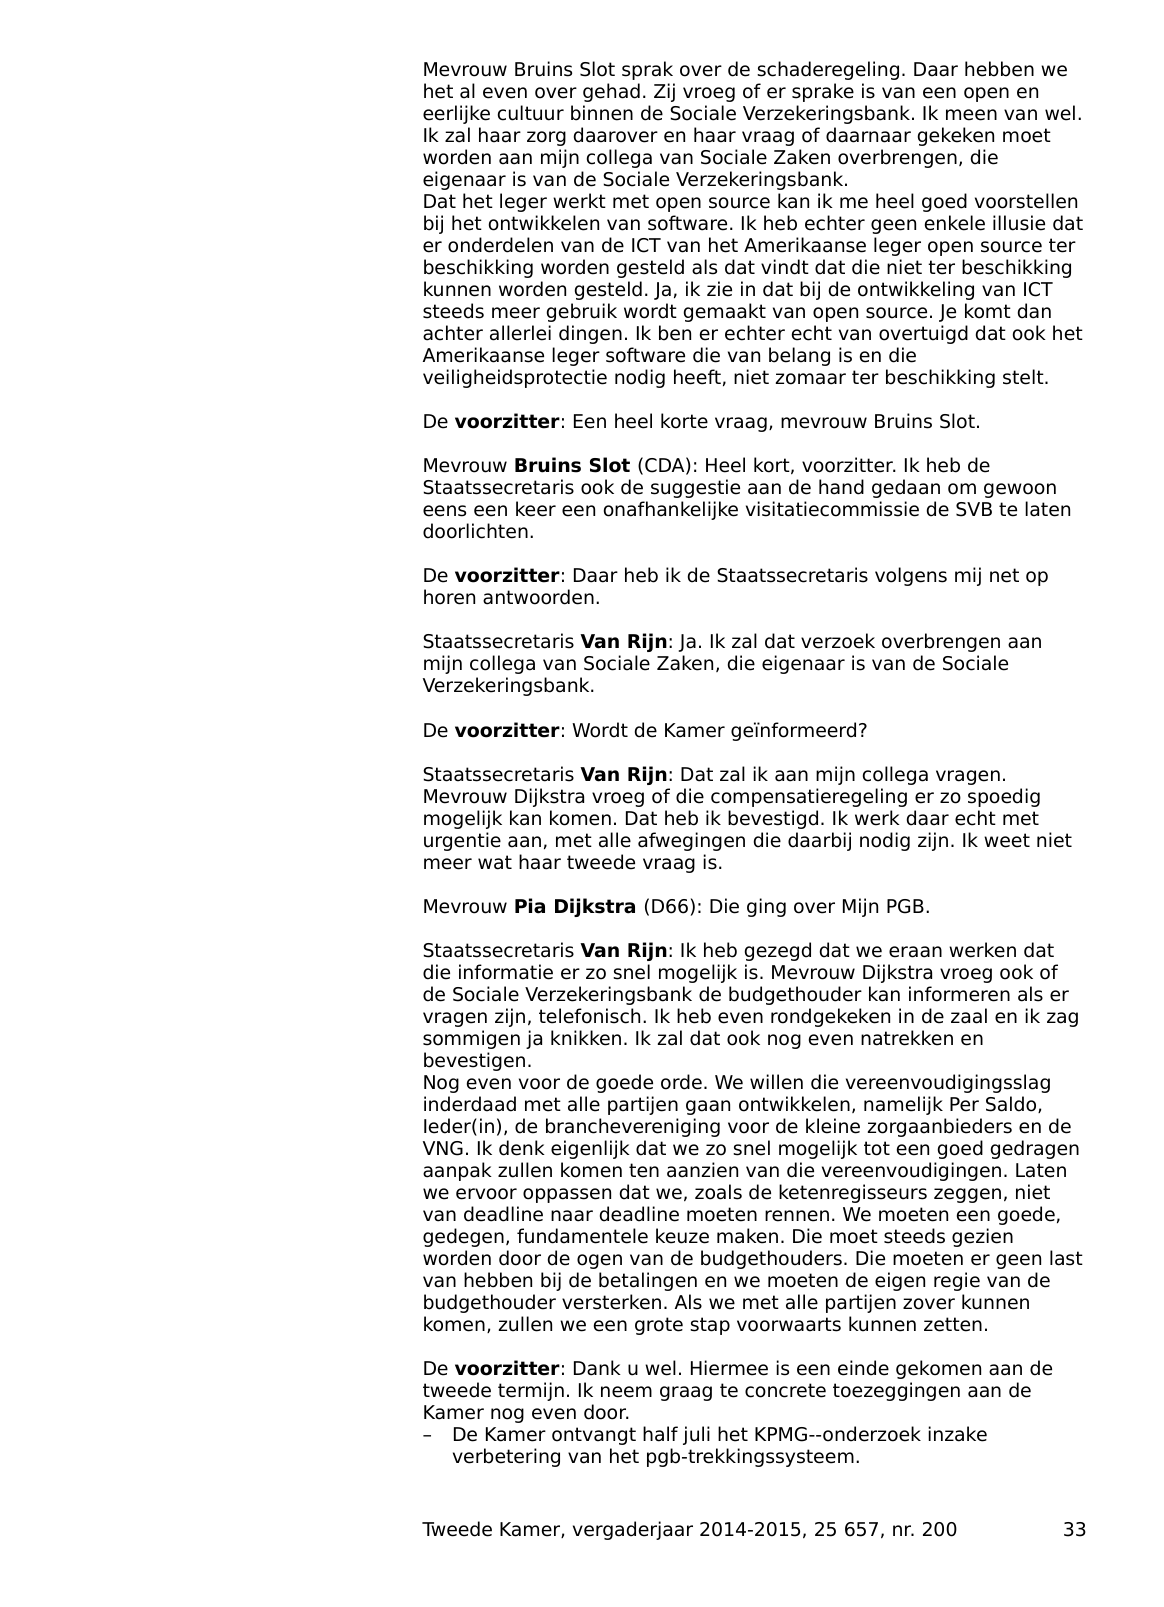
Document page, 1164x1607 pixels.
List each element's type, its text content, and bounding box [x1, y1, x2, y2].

text De voorzitter: Wordt de Kamer geïnformeerd? [422, 719, 1087, 741]
text De voorzitter: Daar heb ik de Staatssecretaris volgens mij net op horen antwoorden. [422, 565, 1087, 609]
text Mevrouw Dijkstra vroeg of die compensatieregeling er zo spoedig mogelijk kan komen. Dat heb ik bevestigd. Ik werk daar echt met urgentie aan, met alle afwegingen die daarbij nodig zijn. Ik weet niet meer wat haar tweede vraag is. [422, 786, 1087, 873]
text Mevrouw Pia Dijkstra (D66): Die ging over Mijn PGB. [422, 896, 1087, 918]
text De voorzitter: Een heel korte vraag, mevrouw Bruins Slot. [422, 411, 1087, 433]
text Dat het leger werkt met open source kan ik me heel goed voorstellen bij het ontwikkelen van software. Ik heb echter geen enkele illusie dat er onderdelen van de ICT van het Amerikaanse leger open source ter beschikking worden gesteld als dat vindt dat die niet ter beschikking kunnen worden gesteld. Ja, ik zie in dat bij de ontwikkeling van ICT steeds meer gebruik wordt gemaakt van open source. Je komt dan achter allerlei dingen. Ik ben er echter echt van overtuigd dat ook het Amerikaanse leger software die van belang is en die veiligheidsprotectie nodig heeft, niet zomaar ter beschikking stelt. [422, 191, 1087, 389]
text Staatssecretaris Van Rijn: Dat zal ik aan mijn collega vragen. [422, 764, 1087, 786]
text Nog even voor de goede orde. We willen die vereenvoudigingsslag inderdaad met alle partijen gaan ontwikkelen, namelijk Per Saldo, Ieder(in), de branchevereniging voor de kleine zorgaanbieders en de VNG. Ik denk eigenlijk dat we zo snel mogelijk tot een goed gedragen aanpak zullen komen ten aanzien van die vereenvoudigingen. Laten we ervoor oppassen dat we, zoals de ketenregisseurs zeggen, niet van deadline naar deadline moeten rennen. We moeten een goede, gedegen, fundamentele keuze maken. Die moet steeds gezien worden door de ogen van de budgethouders. Die moeten er geen last van hebben bij de betalingen en we moeten de eigen regie van de budgethouder versterken. Als we met alle partijen zover kunnen komen, zullen we een grote stap voorwaarts kunnen zetten. [422, 1072, 1087, 1336]
text Mevrouw Bruins Slot (CDA): Heel kort, voorzitter. Ik heb de Staatssecretaris ook de suggestie aan de hand gedaan om gewoon eens een keer een onafhankelijke visitatiecommissie de SVB te laten doorlichten. [422, 455, 1087, 543]
text Staatssecretaris Van Rijn: Ik heb gezegd dat we eraan werken dat die informatie er zo snel mogelijk is. Mevrouw Dijkstra vroeg ook of de Sociale Verzekeringsbank de budgethouder kan informeren als er vragen zijn, telefonisch. Ik heb even rondgekeken in de zaal en ik zag sommigen ja knikken. Ik zal dat ook nog even natrekken en bevestigen. [422, 940, 1087, 1072]
text – De Kamer ontvangt half juli het KPMG--onderzoek inzake verbetering van het pgb-trekkingssysteem. [422, 1424, 1087, 1468]
text Mevrouw Bruins Slot sprak over de schaderegeling. Daar hebben we het al even over gehad. Zij vroeg of er sprake is van een open en eerlijke cultuur binnen de Sociale Verzekeringsbank. Ik meen van wel. Ik zal haar zorg daarover en haar vraag of daarnaar gekeken moet worden aan mijn collega van Sociale Zaken overbrengen, die eigenaar is van de Sociale Verzekeringsbank. [422, 59, 1087, 191]
text De voorzitter: Dank u wel. Hiermee is een einde gekomen aan de tweede termijn. Ik neem graag te concrete toezeggingen aan de Kamer nog even door. [422, 1358, 1087, 1424]
text Staatssecretaris Van Rijn: Ja. Ik zal dat verzoek overbrengen aan mijn collega van Sociale Zaken, die eigenaar is van de Sociale Verzekeringsbank. [422, 631, 1087, 697]
